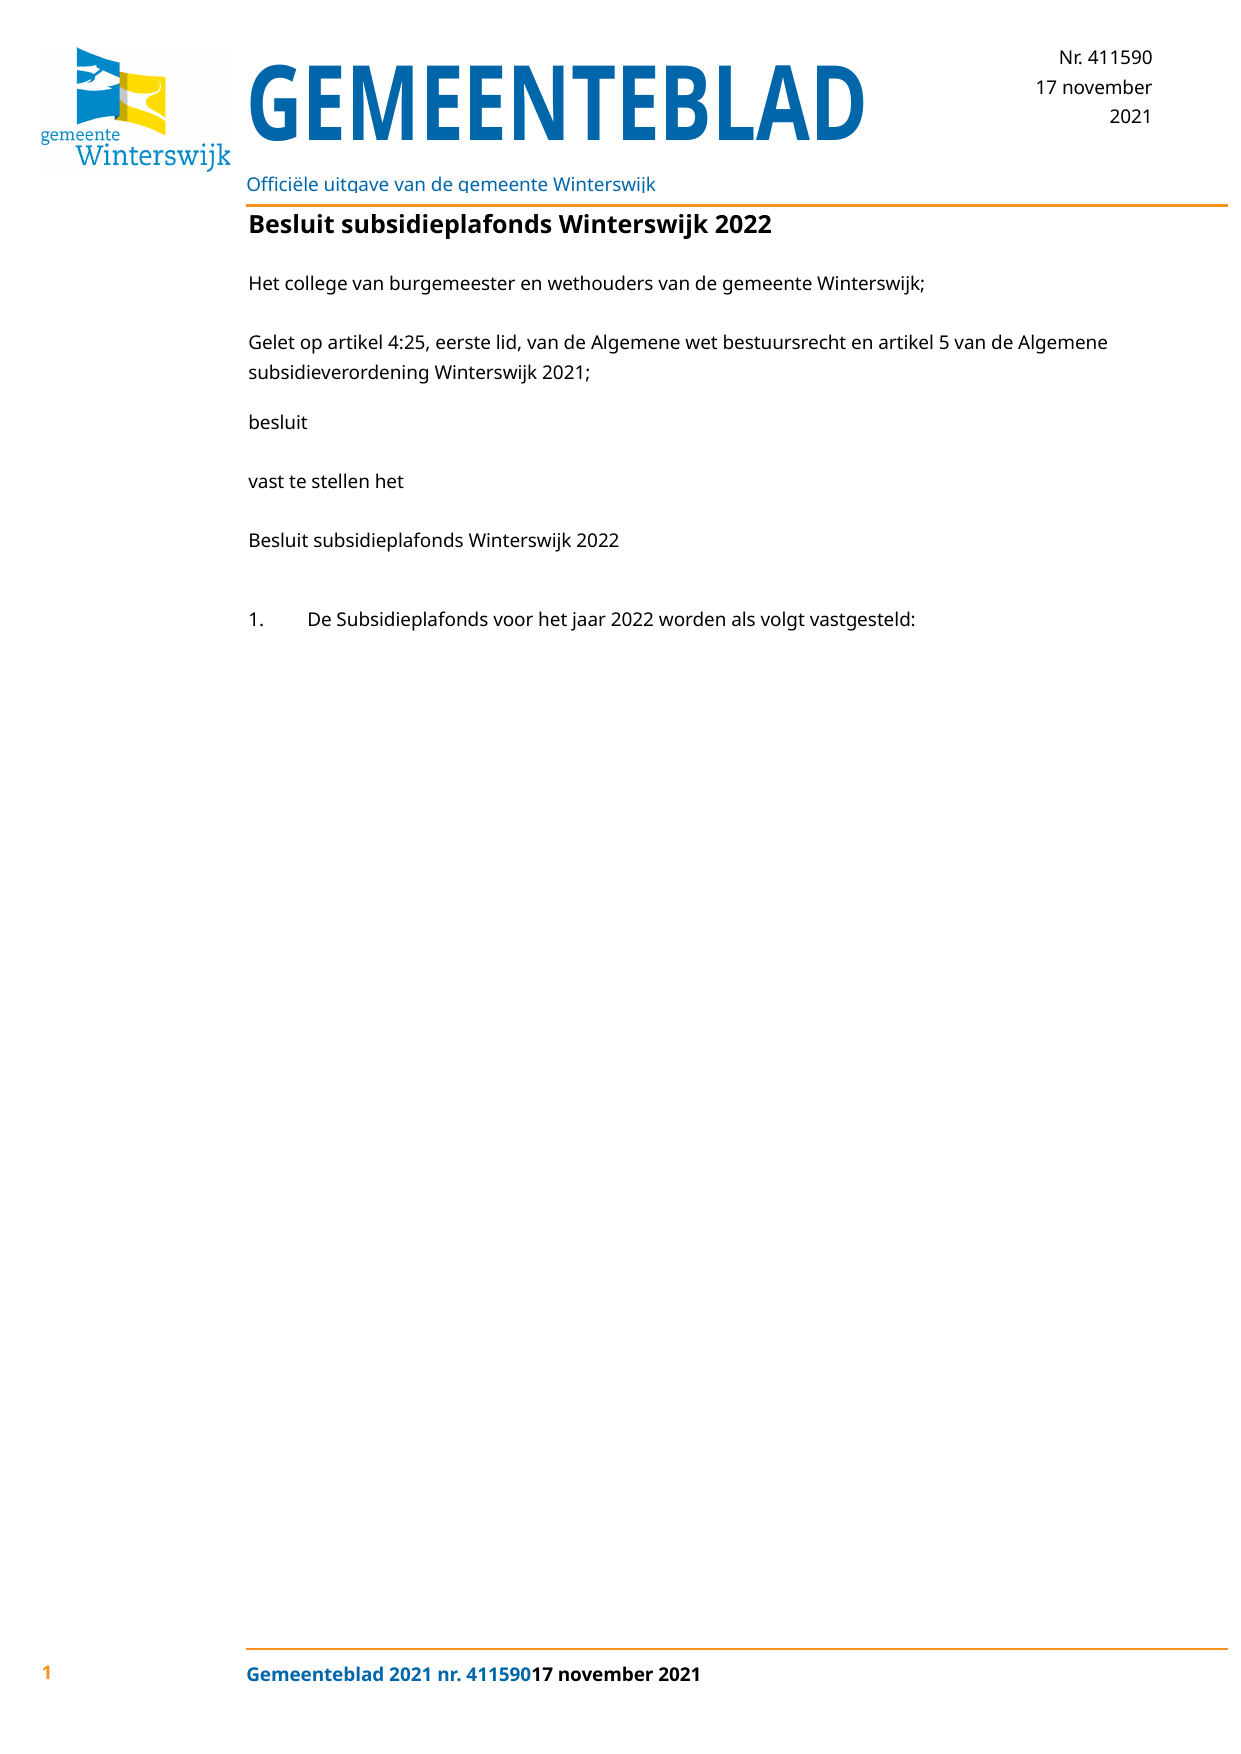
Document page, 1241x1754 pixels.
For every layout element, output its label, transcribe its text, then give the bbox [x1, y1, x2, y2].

picture [41, 47, 231, 172]
text Besluit subsidieplafonds Winterswijk 2022 [248, 207, 1152, 241]
text besluit [248, 409, 1152, 435]
list De Subsidieplafonds voor het jaar 2022 worden als volgt vastgesteld: [248, 607, 1152, 632]
text vast te stellen het [248, 468, 1152, 494]
text Besluit subsidieplafonds Winterswijk 2022 [248, 528, 1152, 553]
picture [225, 153, 231, 162]
text Gelet op artikel 4:25, eerste lid, van de Algemene wet bestuursrecht en artikel 5 van de Algemene subsidieverordening Winterswijk 2021; [248, 329, 1152, 385]
text Het college van burgemeester en wethouders van de gemeente Winterswijk; [248, 270, 1152, 296]
